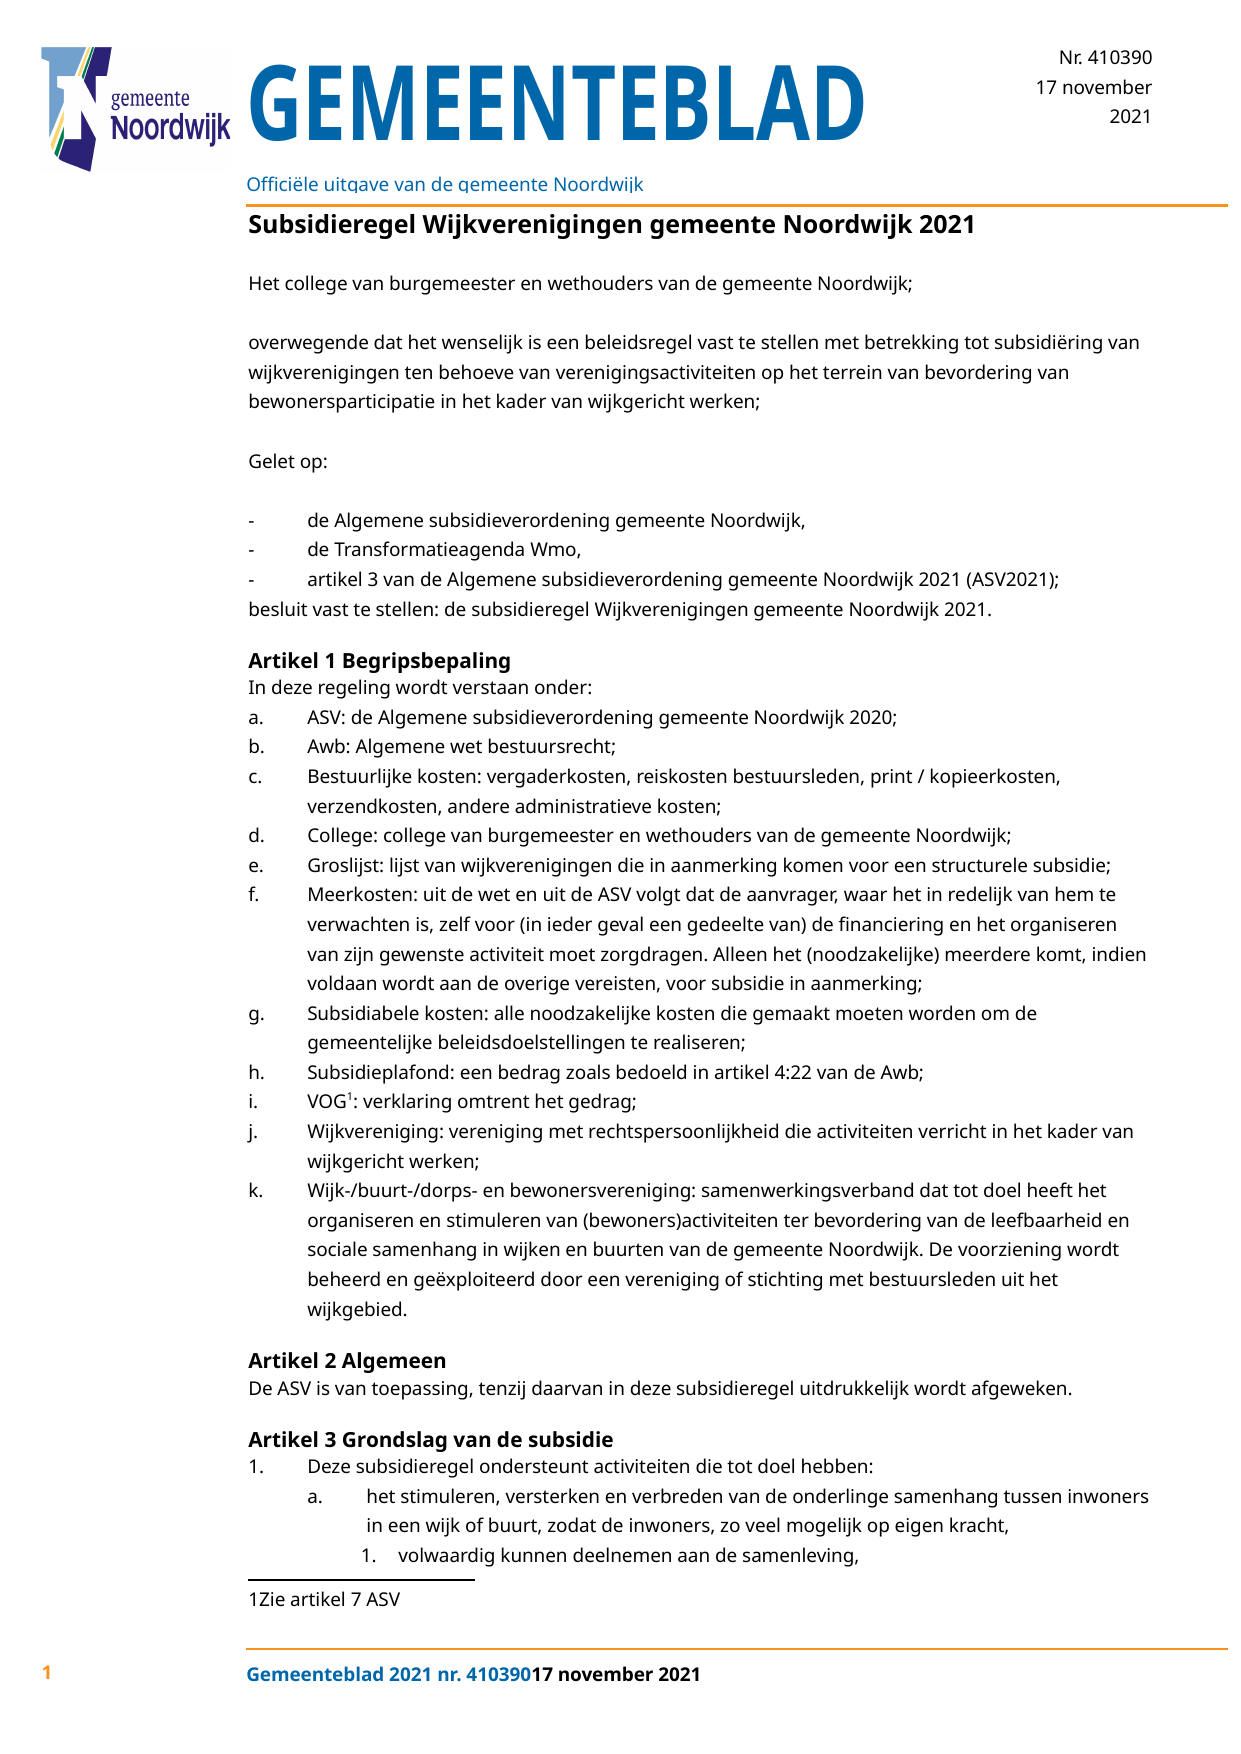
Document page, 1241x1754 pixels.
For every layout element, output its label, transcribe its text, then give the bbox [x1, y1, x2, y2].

text In deze regeling wordt verstaan onder: [248, 674, 1152, 700]
list volwaardig kunnen deelnemen aan de samenleving, [361, 1542, 1152, 1568]
list Bestuurlijke kosten: vergaderkosten, reiskosten bestuursleden, print / kopieerkosten, verzendkosten, andere administratieve kosten; [248, 763, 1152, 819]
list ASV: de Algemene subsidieverordening gemeente Noordwijk 2020; [248, 704, 1152, 730]
list Subsidieplafond: een bedrag zoals bedoeld in artikel 4:22 van de Awb; [248, 1059, 1152, 1085]
list VOG: verklaring omtrent het gedrag; [248, 1089, 1152, 1114]
list Wijkvereniging: vereniging met rechtspersoonlijkheid die activiteiten verricht in het kader van wijkgericht werken; [248, 1118, 1152, 1174]
text Artikel 1 Begripsbepaling [248, 646, 1152, 674]
list Groslijst: lijst van wijkverenigingen die in aanmerking komen voor een structurele subsidie; [248, 852, 1152, 878]
list Subsidiabele kosten: alle noodzakelijke kosten die gemaakt moeten worden om de gemeentelijke beleidsdoelstellingen te realiseren; [248, 1000, 1152, 1055]
text Subsidieregel Wijkverenigingen gemeente Noordwijk 2021 [248, 207, 1152, 241]
list College: college van burgemeester en wethouders van de gemeente Noordwijk; [248, 822, 1152, 848]
text Gelet op: [248, 448, 1152, 473]
text besluit vast te stellen: de subsidieregel Wijkverenigingen gemeente Noordwijk 2021. [248, 596, 1152, 621]
list de Transformatieagenda Wmo, [248, 537, 1152, 562]
text Artikel 2 Algemeen [248, 1346, 1152, 1375]
text De ASV is van toepassing, tenzij daarvan in deze subsidieregel uitdrukkelijk wordt afgeweken. [248, 1375, 1152, 1400]
list Awb: Algemene wet bestuursrecht; [248, 734, 1152, 759]
text Artikel 3 Grondslag van de subsidie [248, 1425, 1152, 1453]
list Deze subsidieregel ondersteunt activiteiten die tot doel hebben: [248, 1453, 1152, 1479]
text overwegende dat het wenselijk is een beleidsregel vast te stellen met betrekking tot subsidiëring van wijkverenigingen ten behoeve van verenigingsactiviteiten op het terrein van bevordering van bewonersparticipatie in het kader van wijkgericht werken; [248, 329, 1152, 414]
list artikel 3 van de Algemene subsidieverordening gemeente Noordwijk 2021 (ASV2021); [248, 566, 1152, 592]
list Wijk-/buurt-/dorps- en bewonersvereniging: samenwerkingsverband dat tot doel heeft het organiseren en stimuleren van (bewoners)activiteiten ter bevordering van de leefbaarheid en sociale samenhang in wijken en buurten van de gemeente Noordwijk. De voorziening wordt beheerd en geëxploiteerd door een vereniging of stichting met bestuursleden uit het wijkgebied. [248, 1177, 1152, 1322]
list de Algemene subsidieverordening gemeente Noordwijk, [248, 507, 1152, 533]
list Meerkosten: uit de wet en uit de ASV volgt dat de aanvrager, waar het in redelijk van hem te verwachten is, zelf voor (in ieder geval een gedeelte van) de financiering en het organiseren van zijn gewenste activiteit moet zorgdragen. Alleen het (noodzakelijke) meerdere komt, indien voldaan wordt aan de overige vereisten, voor subsidie in aanmerking; [248, 882, 1152, 996]
list Zie artikel 7 ASV [248, 1586, 1152, 1612]
text Het college van burgemeester en wethouders van de gemeente Noordwijk; [248, 270, 1152, 296]
picture [41, 47, 231, 172]
list het stimuleren, versterken en verbreden van de onderlinge samenhang tussen inwoners in een wijk of buurt, zodat de inwoners, zo veel mogelijk op eigen kracht, [307, 1483, 1152, 1538]
